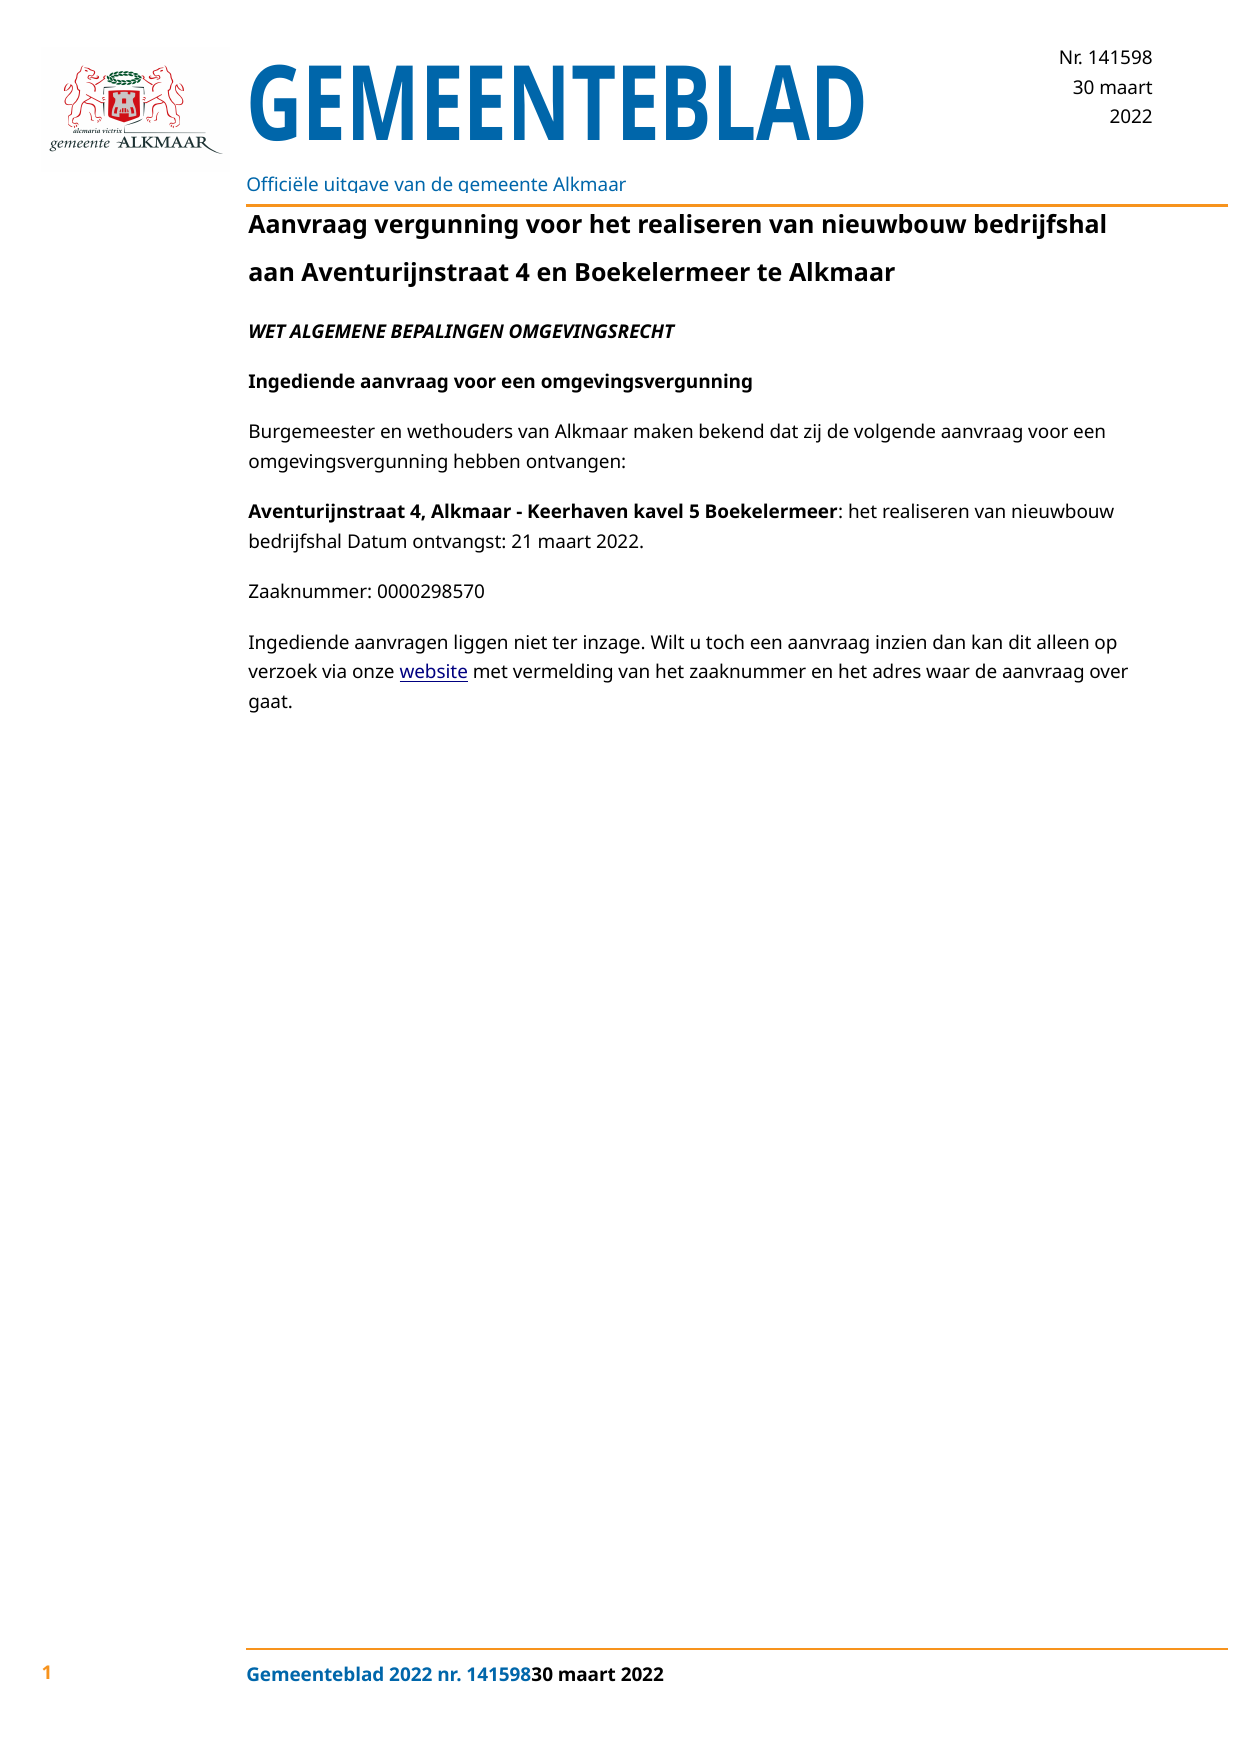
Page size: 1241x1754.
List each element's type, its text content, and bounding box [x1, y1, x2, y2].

text WET ALGEMENE BEPALINGEN OMGEVINGSRECHT [248, 318, 1152, 344]
text Ingediende aanvraag voor een omgevingsvergunning [248, 368, 1152, 394]
text Aanvraag vergunning voor het realiseren van nieuwbouw bedrijfshal aan Aventurijnstraat 4 en Boekelermeer te Alkmaar [248, 207, 1152, 288]
text Zaaknummer: 0000298570 [248, 579, 1152, 604]
text Burgemeester en wethouders van Alkmaar maken bekend dat zij de volgende aanvraag voor een omgevingsvergunning hebben ontvangen: [248, 419, 1152, 474]
picture [41, 47, 231, 172]
text Ingediende aanvragen liggen niet ter inzage. Wilt u toch een aanvraag inzien dan kan dit alleen op verzoek via onze website met vermelding van het zaaknummer en het adres waar de aanvraag over gaat. [248, 629, 1152, 714]
text Aventurijnstraat 4, Alkmaar - Keerhaven kavel 5 Boekelermeer: het realiseren van nieuwbouw bedrijfshal Datum ontvangst: 21 maart 2022. [248, 499, 1152, 554]
